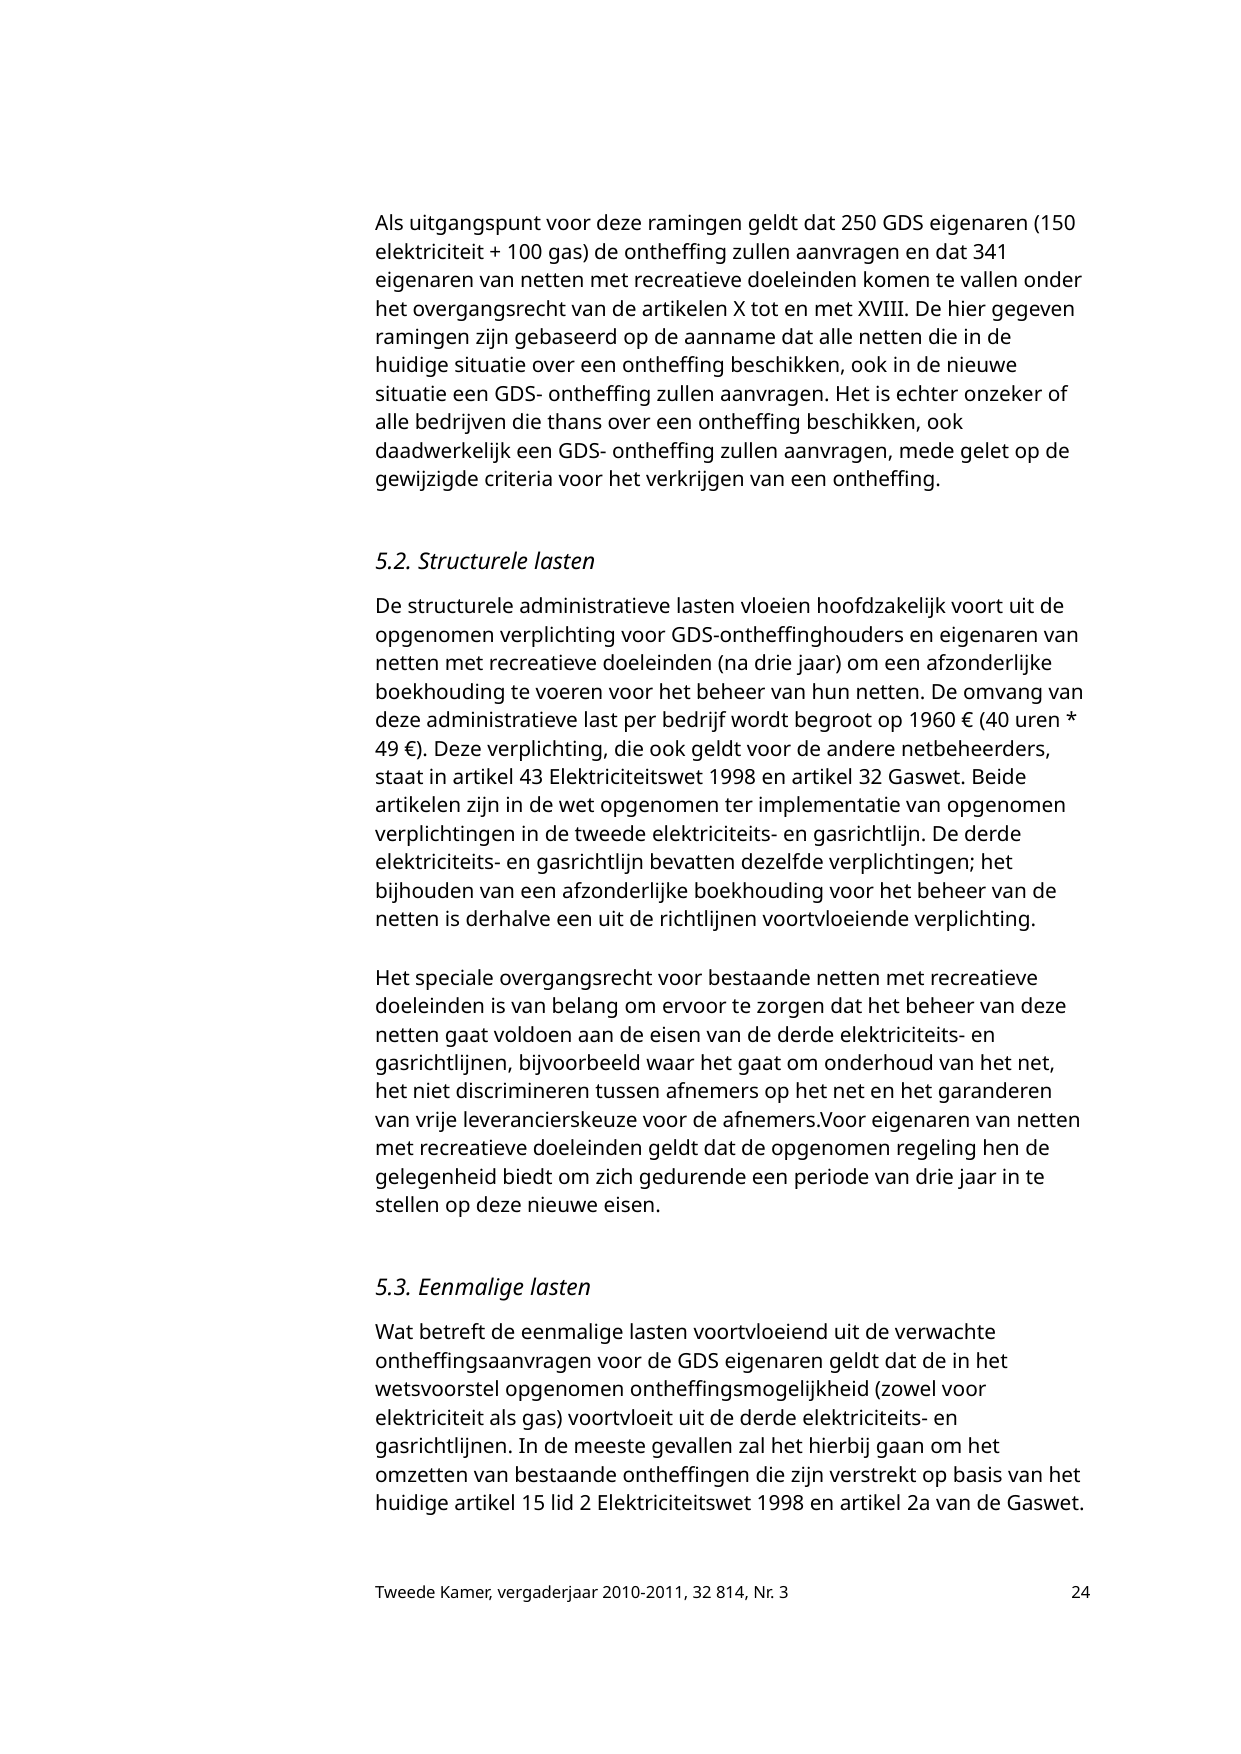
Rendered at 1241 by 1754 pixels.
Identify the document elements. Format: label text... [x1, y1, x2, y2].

text Wat betreft de eenmalige lasten voortvloeiend uit de verwachte ontheffingsaanvragen voor de GDS eigenaren geldt dat de in het wetsvoorstel opgenomen ontheffingsmogelijkheid (zowel voor elektriciteit als gas) voortvloeit uit de derde elektriciteits- en gasrichtlijnen. In de meeste gevallen zal het hierbij gaan om het omzetten van bestaande ontheffingen die zijn verstrekt op basis van het huidige artikel 15 lid 2 Elektriciteitswet 1998 en artikel 2a van de Gaswet. [375, 1317, 1090, 1517]
text Als uitgangspunt voor deze ramingen geldt dat 250 GDS eigenaren (150 elektriciteit + 100 gas) de ontheffing zullen aanvragen en dat 341 eigenaren van netten met recreatieve doeleinden komen te vallen onder het overgangsrecht van de artikelen X tot en met XVIII. De hier gegeven ramingen zijn gebaseerd op de aanname dat alle netten die in de huidige situatie over een ontheffing beschikken, ook in de nieuwe situatie een GDS- ontheffing zullen aanvragen. Het is echter onzeker of alle bedrijven die thans over een ontheffing beschikken, ook daadwerkelijk een GDS- ontheffing zullen aanvragen, mede gelet op de gewijzigde criteria voor het verkrijgen van een ontheffing. [375, 208, 1090, 493]
text Het speciale overgangsrecht voor bestaande netten met recreatieve doeleinden is van belang om ervoor te zorgen dat het beheer van deze netten gaat voldoen aan de eisen van de derde elektriciteits- en gasrichtlijnen, bijvoorbeeld waar het gaat om onderhoud van het net, het niet discrimineren tussen afnemers op het net en het garanderen van vrije leverancierskeuze voor de afnemers.Voor eigenaren van netten met recreatieve doeleinden geldt dat de opgenomen regeling hen de gelegenheid biedt om zich gedurende een periode van drie jaar in te stellen op deze nieuwe eisen. [375, 963, 1090, 1219]
subtitle 5.2. Structurele lasten [375, 545, 1090, 577]
subtitle 5.3. Eenmalige lasten [375, 1271, 1090, 1302]
text De structurele administratieve lasten vloeien hoofdzakelijk voort uit de opgenomen verplichting voor GDS-ontheffinghouders en eigenaren van netten met recreatieve doeleinden (na drie jaar) om een afzonderlijke boekhouding te voeren voor het beheer van hun netten. De omvang van deze administratieve last per bedrijf wordt begroot op 1960 € (40 uren * 49 €). Deze verplichting, die ook geldt voor de andere netbeheerders, staat in artikel 43 Elektriciteitswet 1998 en artikel 32 Gaswet. Beide artikelen zijn in de wet opgenomen ter implementatie van opgenomen verplichtingen in de tweede elektriciteits- en gasrichtlijn. De derde elektriciteits- en gasrichtlijn bevatten dezelfde verplichtingen; het bijhouden van een afzonderlijke boekhouding voor het beheer van de netten is derhalve een uit de richtlijnen voortvloeiende verplichting. [375, 592, 1090, 933]
